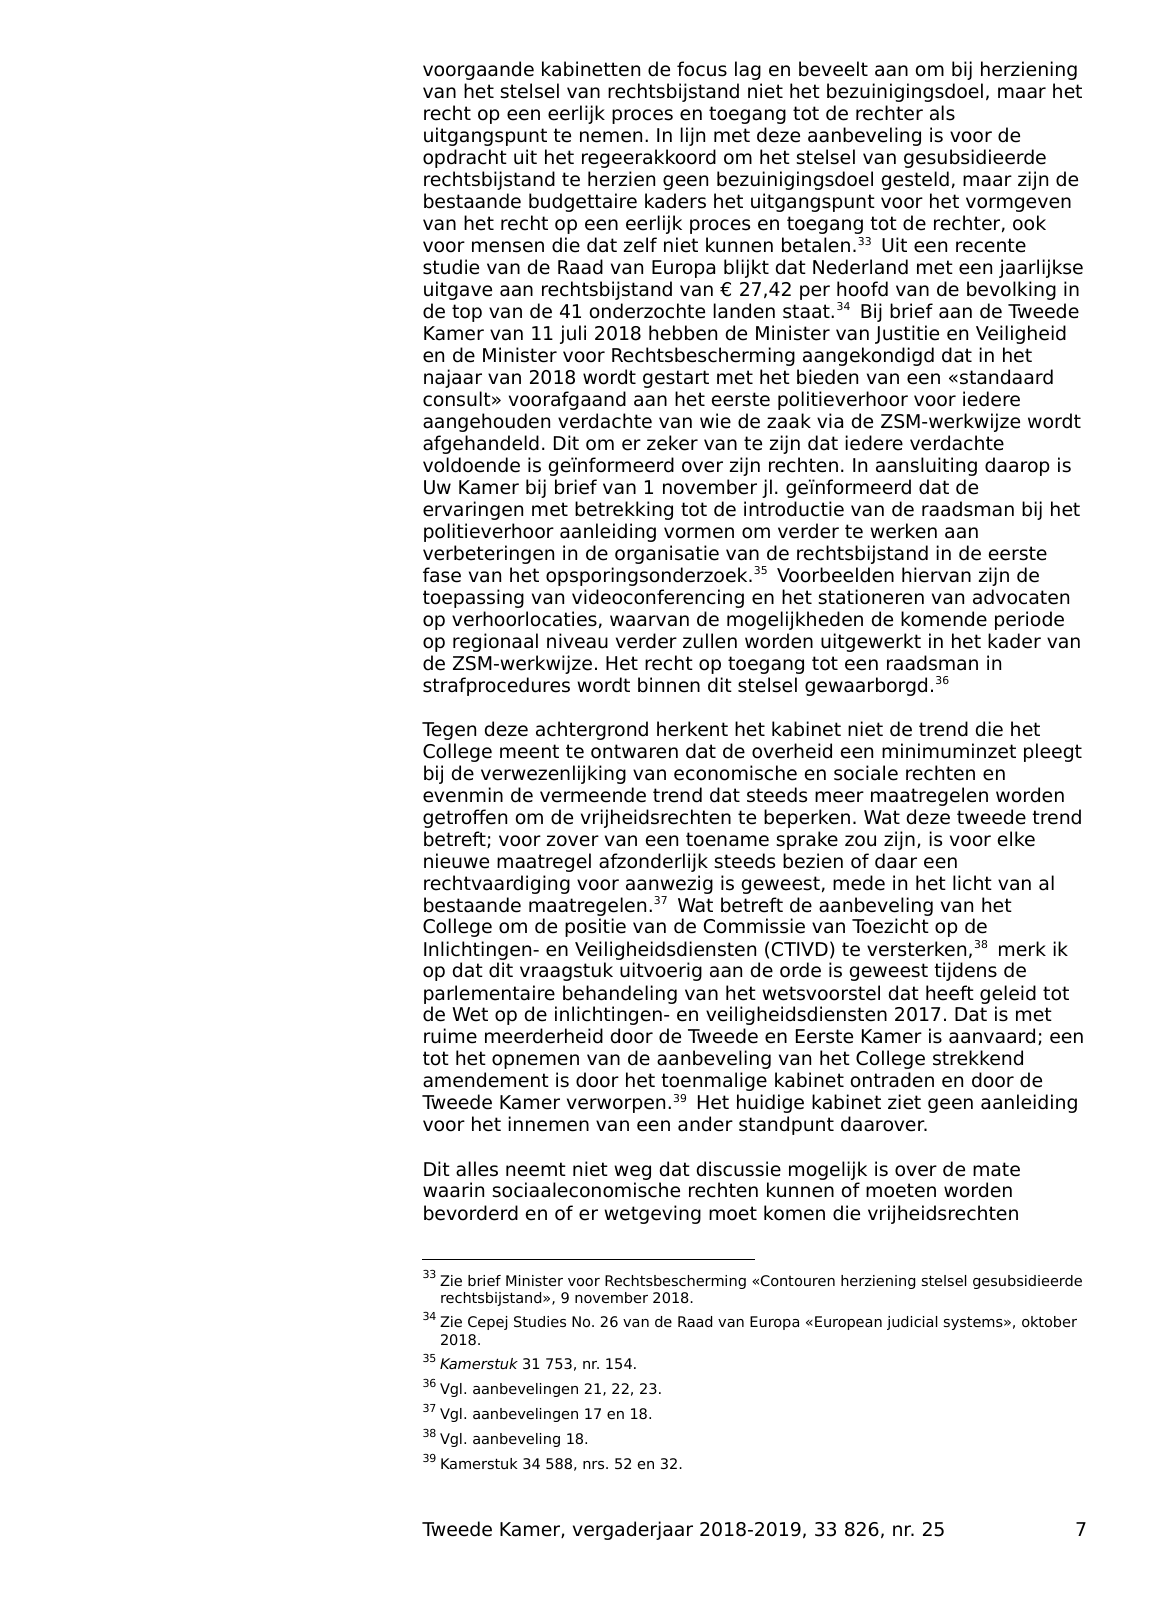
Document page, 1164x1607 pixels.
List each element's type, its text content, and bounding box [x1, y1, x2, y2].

text Vgl. aanbevelingen 21, 22, 23. [422, 1377, 1087, 1399]
text Dit alles neemt niet weg dat discussie mogelijk is over de mate waarin sociaaleconomische rechten kunnen of moeten worden bevorderd en of er wetgeving moet komen die vrijheidsrechten [422, 1158, 1087, 1224]
text Zie Cepej Studies No. 26 van de Raad van Europa «European judicial systems», oktober 2018. [422, 1310, 1087, 1349]
text Zie brief Minister voor Rechtsbescherming «Contouren herziening stelsel gesubsidieerde rechtsbijstand», 9 november 2018. [422, 1268, 1087, 1307]
text Tegen deze achtergrond herkent het kabinet niet de trend die het College meent te ontwaren dat de overheid een minimuminzet pleegt bij de verwezenlijking van economische en sociale rechten en evenmin de vermeende trend dat steeds meer maatregelen worden getroffen om de vrijheidsrechten te beperken. Wat deze tweede trend betreft; voor zover van een toename sprake zou zijn, is voor elke nieuwe maatregel afzonderlijk steeds bezien of daar een rechtvaardiging voor aanwezig is geweest, mede in het licht van al bestaande maatregelen. Wat betreft de aanbeveling van het College om de positie van de Commissie van Toezicht op de Inlichtingen- en Veiligheidsdiensten (CTIVD) te versterken, merk ik op dat dit vraagstuk uitvoerig aan de orde is geweest tijdens de parlementaire behandeling van het wetsvoorstel dat heeft geleid tot de Wet op de inlichtingen- en veiligheidsdiensten 2017. Dat is met ruime meerderheid door de Tweede en Eerste Kamer is aanvaard; een tot het opnemen van de aanbeveling van het College strekkend amendement is door het toenmalige kabinet ontraden en door de Tweede Kamer verworpen. Het huidige kabinet ziet geen aanleiding voor het innemen van een ander standpunt daarover. [422, 719, 1087, 1136]
text voorgaande kabinetten de focus lag en beveelt aan om bij herziening van het stelsel van rechtsbijstand niet het bezuinigingsdoel, maar het recht op een eerlijk proces en toegang tot de rechter als uitgangspunt te nemen. In lijn met deze aanbeveling is voor de opdracht uit het regeerakkoord om het stelsel van gesubsidieerde rechtsbijstand te herzien geen bezuinigingsdoel gesteld, maar zijn de bestaande budgettaire kaders het uitgangspunt voor het vormgeven van het recht op een eerlijk proces en toegang tot de rechter, ook voor mensen die dat zelf niet kunnen betalen. Uit een recente studie van de Raad van Europa blijkt dat Nederland met een jaarlijkse uitgave aan rechtsbijstand van € 27,42 per hoofd van de bevolking in de top van de 41 onderzochte landen staat. Bij brief aan de Tweede Kamer van 11 juli 2018 hebben de Minister van Justitie en Veiligheid en de Minister voor Rechtsbescherming aangekondigd dat in het najaar van 2018 wordt gestart met het bieden van een «standaard consult» voorafgaand aan het eerste politieverhoor voor iedere aangehouden verdachte van wie de zaak via de ZSM-werkwijze wordt afgehandeld. Dit om er zeker van te zijn dat iedere verdachte voldoende is geïnformeerd over zijn rechten. In aansluiting daarop is Uw Kamer bij brief van 1 november jl. geïnformeerd dat de ervaringen met betrekking tot de introductie van de raadsman bij het politieverhoor aanleiding vormen om verder te werken aan verbeteringen in de organisatie van de rechtsbijstand in de eerste fase van het opsporingsonderzoek. Voorbeelden hiervan zijn de toepassing van videoconferencing en het stationeren van advocaten op verhoorlocaties, waarvan de mogelijkheden de komende periode op regionaal niveau verder zullen worden uitgewerkt in het kader van de ZSM-werkwijze. Het recht op toegang tot een raadsman in strafprocedures wordt binnen dit stelsel gewaarborgd. [422, 59, 1087, 696]
text Kamerstuk 31 753, nr. 154. [422, 1352, 1087, 1374]
text Vgl. aanbeveling 18. [422, 1427, 1087, 1449]
text Vgl. aanbevelingen 17 en 18. [422, 1402, 1087, 1424]
text Kamerstuk 34 588, nrs. 52 en 32. [422, 1452, 1087, 1474]
